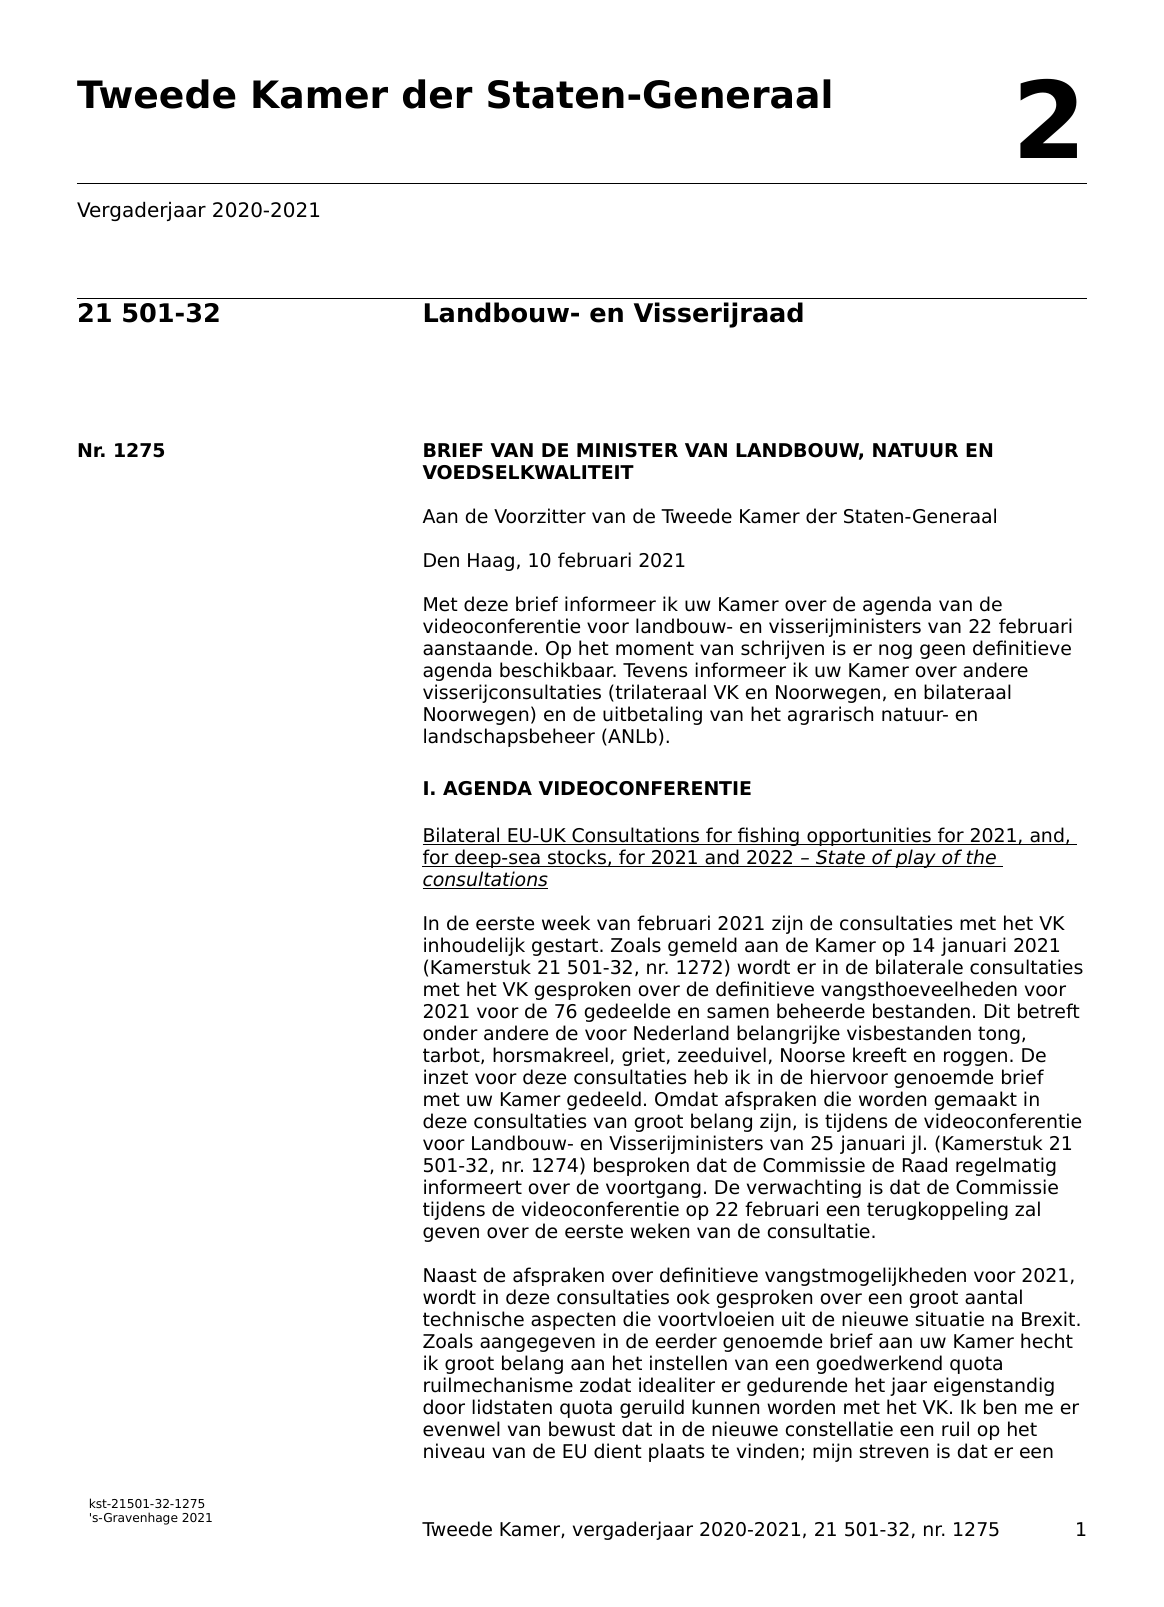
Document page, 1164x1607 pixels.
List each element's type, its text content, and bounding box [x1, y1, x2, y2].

table_header 2 [886, 59, 1087, 183]
text In de eerste week van februari 2021 zijn de consultaties met het VK inhoudelijk gestart. Zoals gemeld aan de Kamer op 14 januari 2021 (Kamerstuk 21 501-32, nr. 1272) wordt er in de bilaterale consultaties met het VK gesproken over de definitieve vangsthoeveelheden voor 2021 voor de 76 gedeelde en samen beheerde bestanden. Dit betreft onder andere de voor Nederland belangrijke visbestanden tong, tarbot, horsmakreel, griet, zeeduivel, Noorse kreeft en roggen. De inzet voor deze consultaties heb ik in de hiervoor genoemde brief met uw Kamer gedeeld. Omdat afspraken die worden gemaakt in deze consultaties van groot belang zijn, is tijdens de videoconferentie voor Landbouw- en Visserijministers van 25 januari jl. (Kamerstuk 21 501-32, nr. 1274) besproken dat de Commissie de Raad regelmatig informeert over de voortgang. De verwachting is dat de Commissie tijdens de videoconferentie op 22 februari een terugkoppeling zal geven over de eerste weken van de consultatie. [422, 913, 1087, 1243]
subtitle 21 501-32 Landbouw- en Visserijraad [77, 299, 1087, 329]
text Aan de Voorzitter van de Tweede Kamer der Staten-Generaal [422, 506, 1087, 528]
table_cell Vergaderjaar 2020-2021 [77, 184, 1087, 298]
subtitle Bilateral EU-UK Consultations for fishing opportunities for 2021, and, for deep-sea stocks, for 2021 and 2022 – State of play of the consultations [422, 825, 1087, 891]
table_header Tweede Kamer der Staten-Generaal [77, 59, 886, 183]
text Naast de afspraken over definitieve vangstmogelijkheden voor 2021, wordt in deze consultaties ook gesproken over een groot aantal technische aspecten die voortvloeien uit de nieuwe situatie na Brexit. Zoals aangegeven in de eerder genoemde brief aan uw Kamer hecht ik groot belang aan het instellen van een goedwerkend quota ruilmechanisme zodat idealiter er gedurende het jaar eigenstandig door lidstaten quota geruild kunnen worden met het VK. Ik ben me er evenwel van bewust dat in de nieuwe constellatie een ruil op het niveau van de EU dient plaats te vinden; mijn streven is dat er een [422, 1265, 1087, 1463]
text Met deze brief informeer ik uw Kamer over de agenda van de videoconferentie voor landbouw- en visserijministers van 22 februari aanstaande. Op het moment van schrijven is er nog geen definitieve agenda beschikbaar. Tevens informeer ik uw Kamer over andere visserijconsultaties (trilateraal VK en Noorwegen, en bilateraal Noorwegen) en de uitbetaling van het agrarisch natuur- en landschapsbeheer (ANLb). [422, 594, 1087, 748]
text kst-21501-32-1275 [88, 1497, 323, 1511]
subtitle Nr. 1275 BRIEF VAN DE MINISTER VAN LANDBOUW, NATUUR EN VOEDSELKWALITEIT [77, 440, 1087, 484]
text 's-Gravenhage 2021 [88, 1511, 323, 1525]
subtitle I. AGENDA VIDEOCONFERENTIE [422, 778, 1087, 800]
text Den Haag, 10 februari 2021 [422, 550, 1087, 572]
